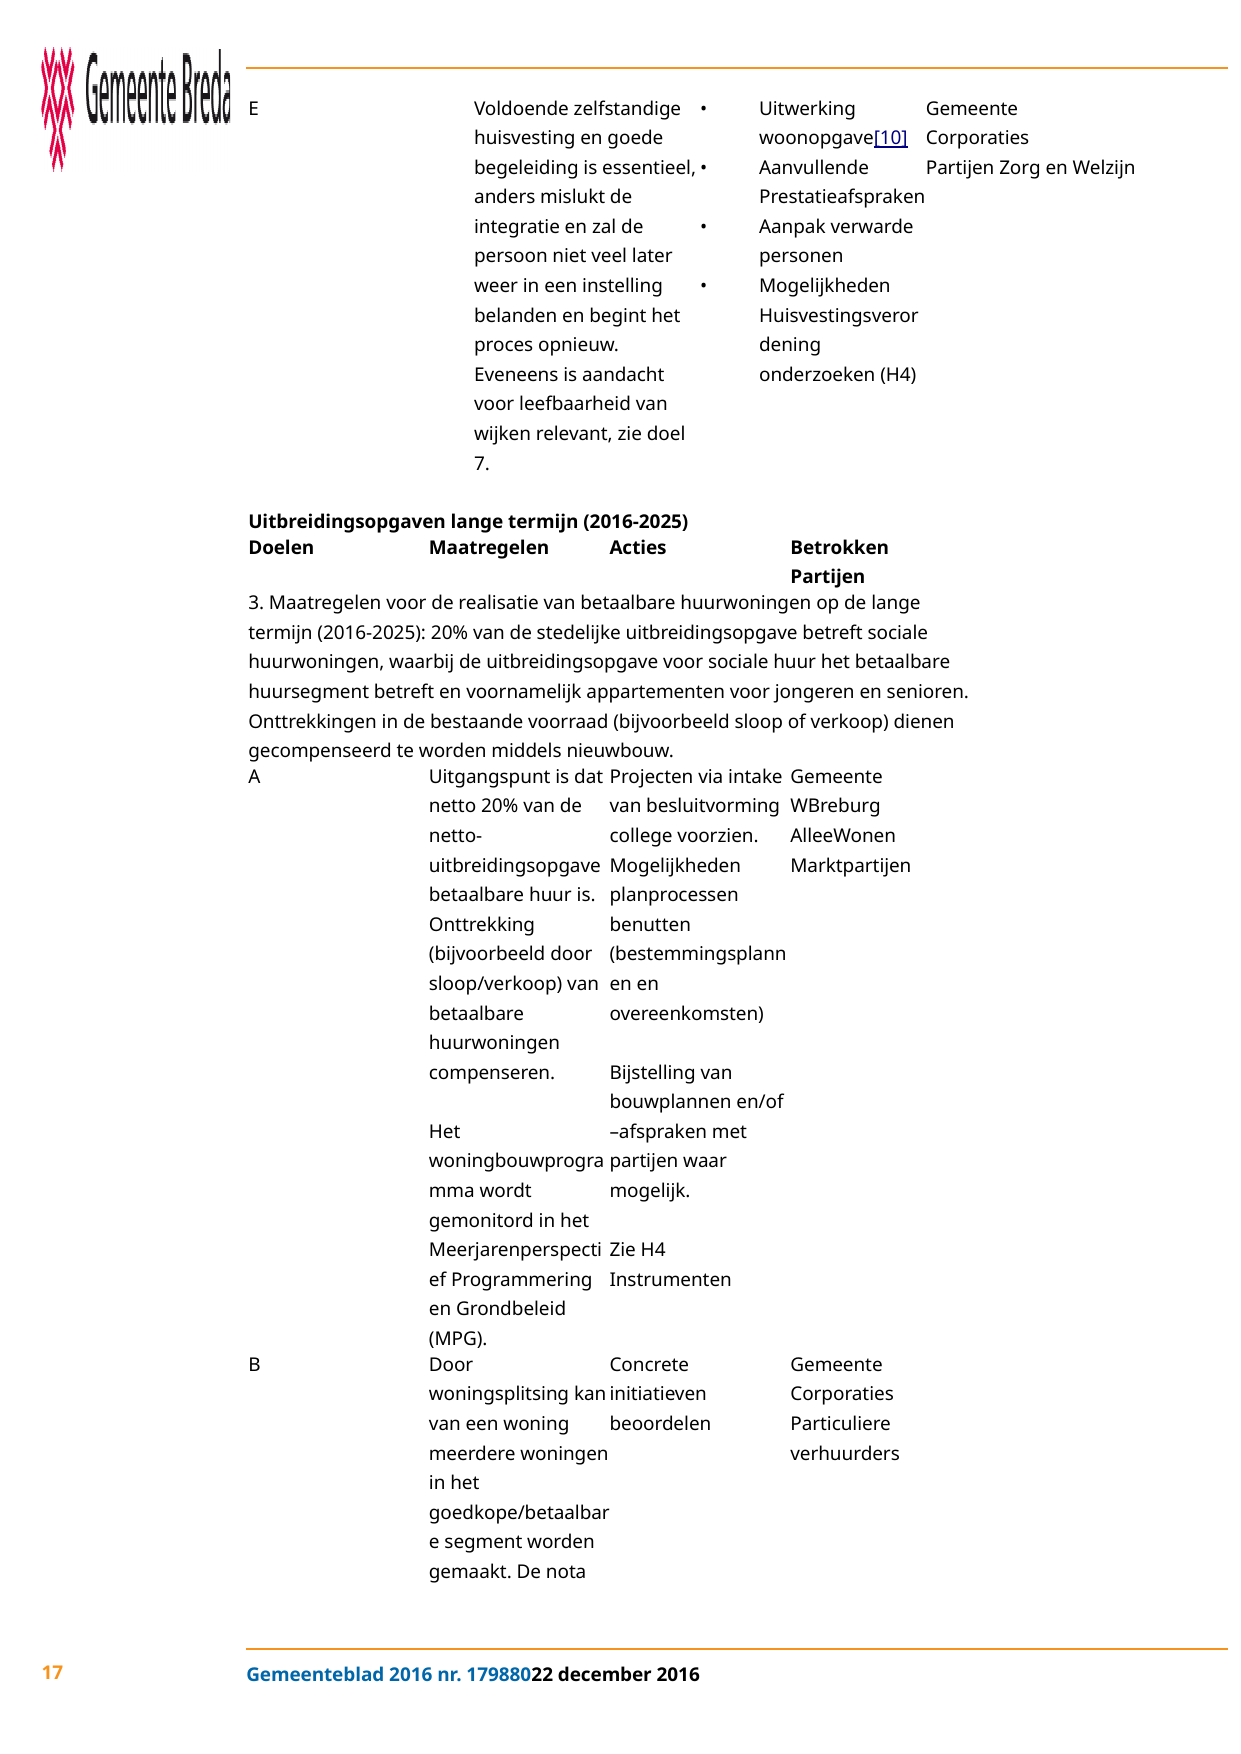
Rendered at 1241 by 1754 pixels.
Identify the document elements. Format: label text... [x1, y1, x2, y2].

table_cell Uitgangspunt is dat netto 20% van de netto-uitbreidingsopgave betaalbare huur is. Onttrekking (bijvoorbeeld door sloop/verkoop) van betaalbare huurwoningen compenseren. Het woningbouwprogramma wordt gemonitord in het Meerjarenperspectief Programmering en Grondbeleid (MPG). [429, 763, 609, 1351]
table_header Uitbreidingsopgaven lange termijn (2016-2025) [248, 509, 971, 534]
table_cell Betrokken Partijen [790, 534, 971, 589]
table_cell E [248, 95, 474, 476]
table_cell Concrete initiatieven beoordelen [609, 1351, 790, 1584]
table_cell Doelen [248, 534, 429, 589]
table_cell Projecten via intake van besluitvorming college voorzien. Mogelijkheden planprocessen benutten (bestemmingsplannen en overeenkomsten) Bijstelling van bouwplannen en/of –afspraken met partijen waar mogelijk. Zie H4 Instrumenten [609, 763, 790, 1351]
table_cell Gemeente Corporaties Partijen Zorg en Welzijn [926, 95, 1152, 476]
table_cell 3. Maatregelen voor de realisatie van betaalbare huurwoningen op de lange termijn (2016-2025): 20% van de stedelijke uitbreidingsopgave betreft sociale huurwoningen, waarbij de uitbreidingsopgave voor sociale huur het betaalbare huursegment betreft en voornamelijk appartementen voor jongeren en senioren. Onttrekkingen in de bestaande voorraad (bijvoorbeeld sloop of verkoop) dienen gecompenseerd te worden middels nieuwbouw. [248, 590, 971, 763]
table_cell A [248, 763, 429, 1351]
picture [41, 47, 231, 172]
table_cell Gemeente WBreburg AlleeWonen Marktpartijen [790, 763, 971, 1351]
table_cell Door woningsplitsing kan van een woning meerdere woningen in het goedkope/betaalbare segment worden gemaakt. De nota [429, 1351, 609, 1584]
table_cell Maatregelen [429, 534, 609, 589]
table_cell B [248, 1351, 429, 1584]
table_cell Acties [609, 534, 790, 589]
table_cell Gemeente Corporaties Particuliere verhuurders [790, 1351, 971, 1584]
table_cell Voldoende zelfstandige huisvesting en goede begeleiding is essentieel, anders mislukt de integratie en zal de persoon niet veel later weer in een instelling belanden en begint het proces opnieuw. Eveneens is aandacht voor leefbaarheid van wijken relevant, zie doel 7. [474, 95, 700, 476]
table_cell Uitwerking woonopgave[10] Aanvullende Prestatieafspraken Aanpak verwarde personen Mogelijkheden Huisvestingsverordening onderzoeken (H4) [700, 95, 926, 476]
